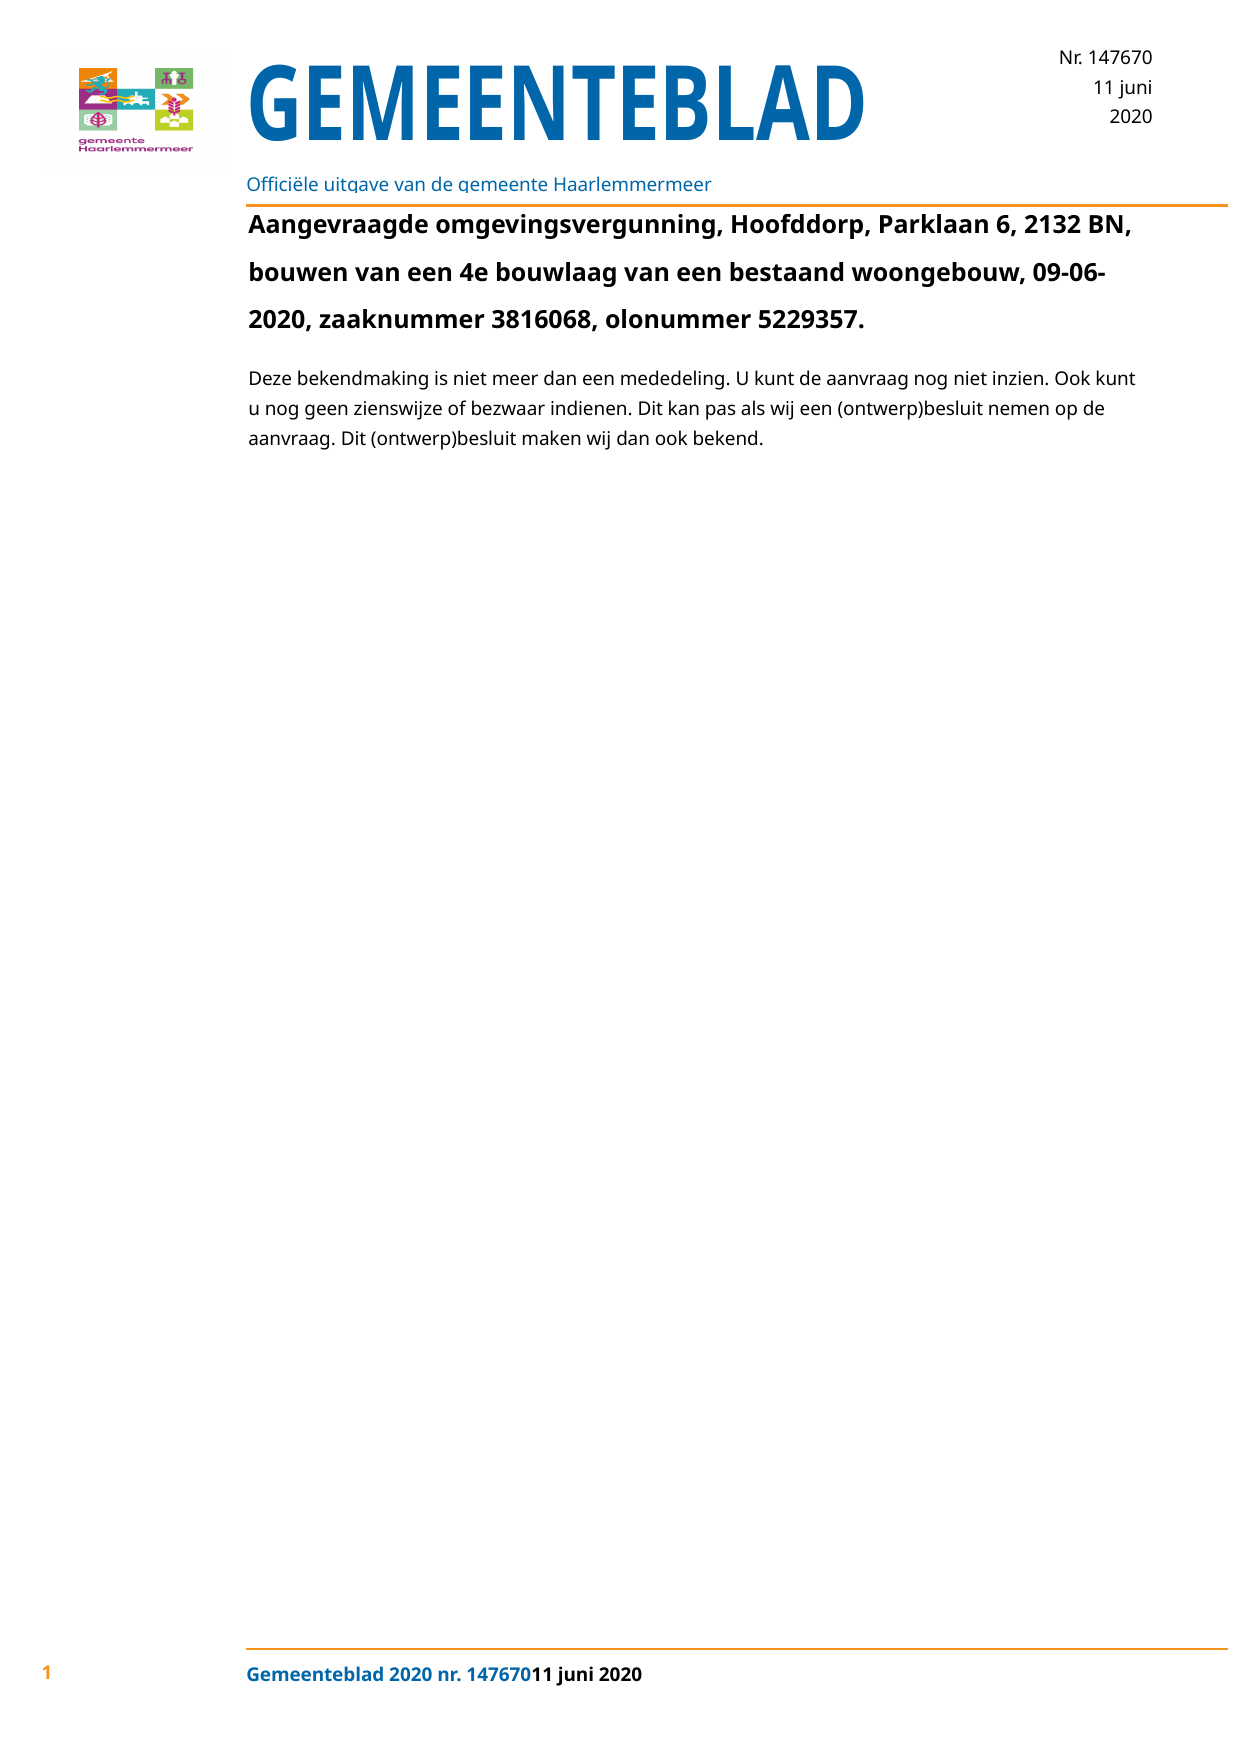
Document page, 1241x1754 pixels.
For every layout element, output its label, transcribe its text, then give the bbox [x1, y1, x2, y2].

picture [41, 47, 231, 172]
text Deze bekendmaking is niet meer dan een mededeling. U kunt de aanvraag nog niet inzien. Ook kunt u nog geen zienswijze of bezwaar indienen. Dit kan pas als wij een (ontwerp)besluit nemen op de aanvraag. Dit (ontwerp)besluit maken wij dan ook bekend. [248, 366, 1152, 450]
text Aangevraagde omgevingsvergunning, Hoofddorp, Parklaan 6, 2132 BN, bouwen van een 4e bouwlaag van een bestaand woongebouw, 09-06-2020, zaaknummer 3816068, olonummer 5229357. [248, 207, 1152, 336]
